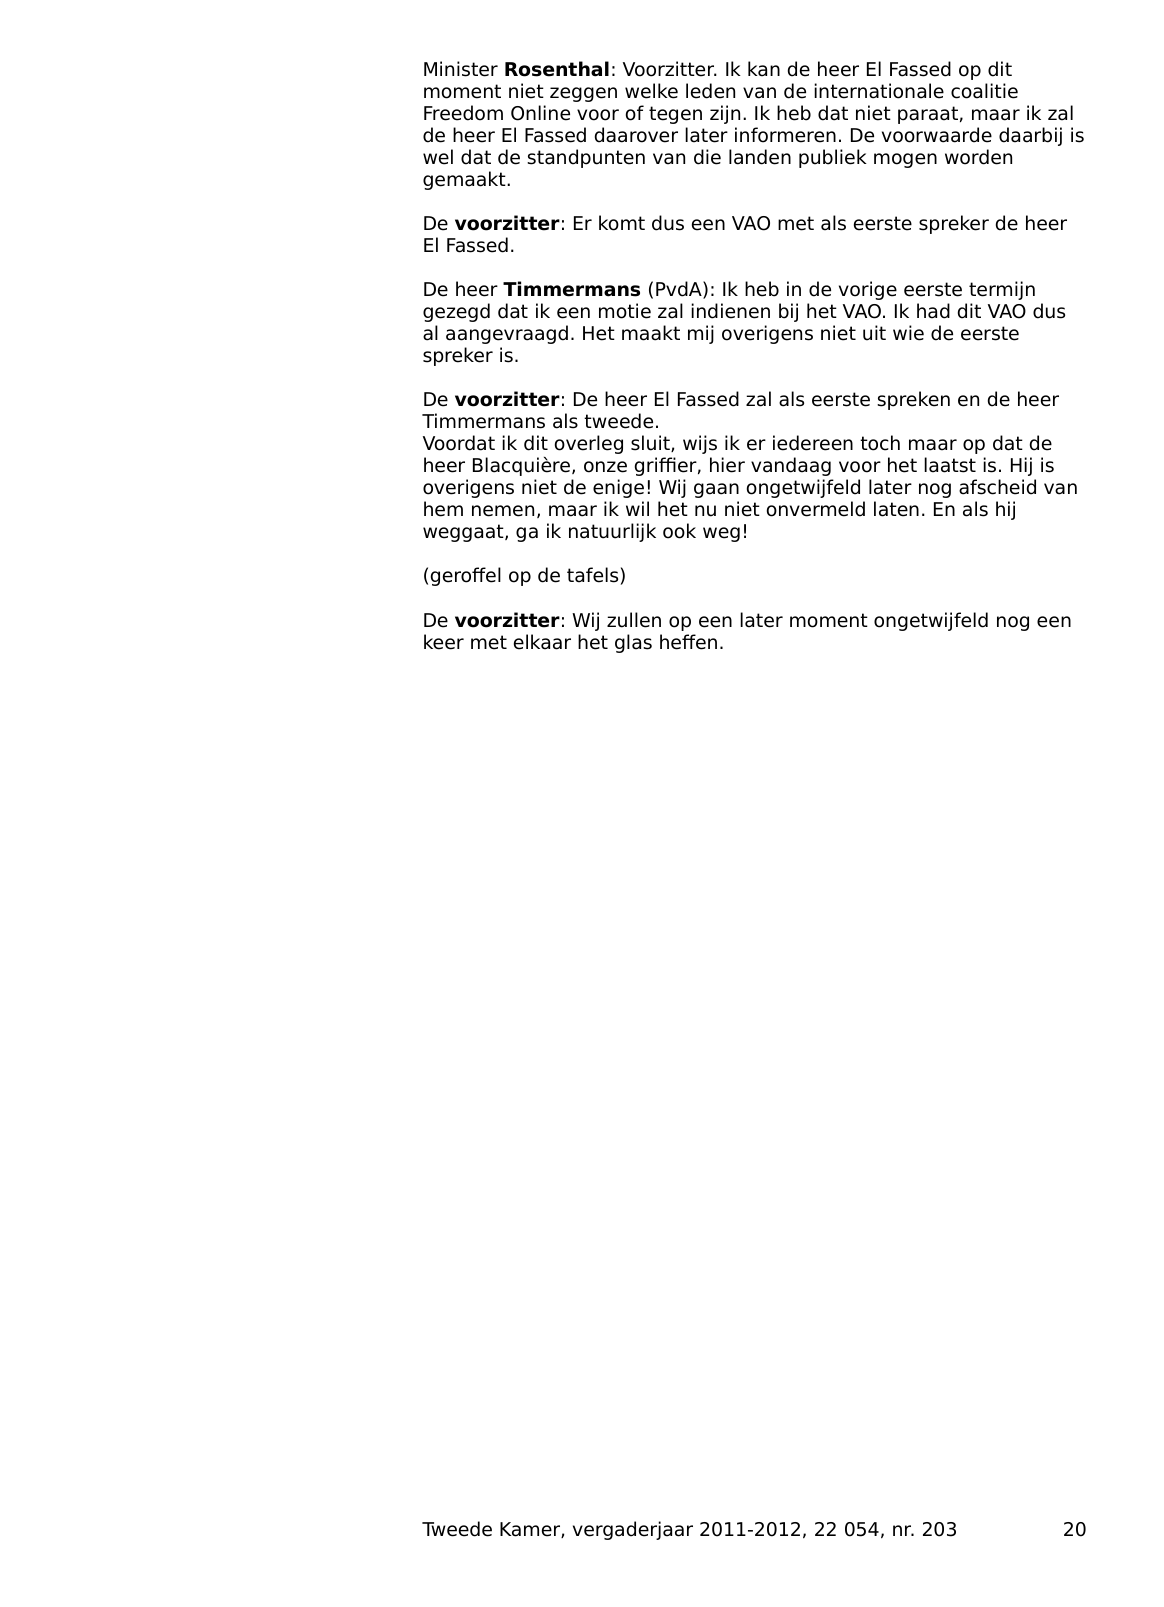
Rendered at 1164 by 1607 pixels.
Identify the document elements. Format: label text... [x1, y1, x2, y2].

text (geroffel op de tafels) [422, 565, 1087, 587]
text De voorzitter: Er komt dus een VAO met als eerste spreker de heer El Fassed. [422, 213, 1087, 257]
text Minister Rosenthal: Voorzitter. Ik kan de heer El Fassed op dit moment niet zeggen welke leden van de internationale coalitie Freedom Online voor of tegen zijn. Ik heb dat niet paraat, maar ik zal de heer El Fassed daarover later informeren. De voorwaarde daarbij is wel dat de standpunten van die landen publiek mogen worden gemaakt. [422, 59, 1087, 191]
text De heer Timmermans (PvdA): Ik heb in de vorige eerste termijn gezegd dat ik een motie zal indienen bij het VAO. Ik had dit VAO dus al aangevraagd. Het maakt mij overigens niet uit wie de eerste spreker is. [422, 279, 1087, 367]
text De voorzitter: De heer El Fassed zal als eerste spreken en de heer Timmermans als tweede. [422, 389, 1087, 433]
text Voordat ik dit overleg sluit, wijs ik er iedereen toch maar op dat de heer Blacquière, onze griffier, hier vandaag voor het laatst is. Hij is overigens niet de enige! Wij gaan ongetwijfeld later nog afscheid van hem nemen, maar ik wil het nu niet onvermeld laten. En als hij weggaat, ga ik natuurlijk ook weg! [422, 433, 1087, 543]
text De voorzitter: Wij zullen op een later moment ongetwijfeld nog een keer met elkaar het glas heffen. [422, 609, 1087, 653]
